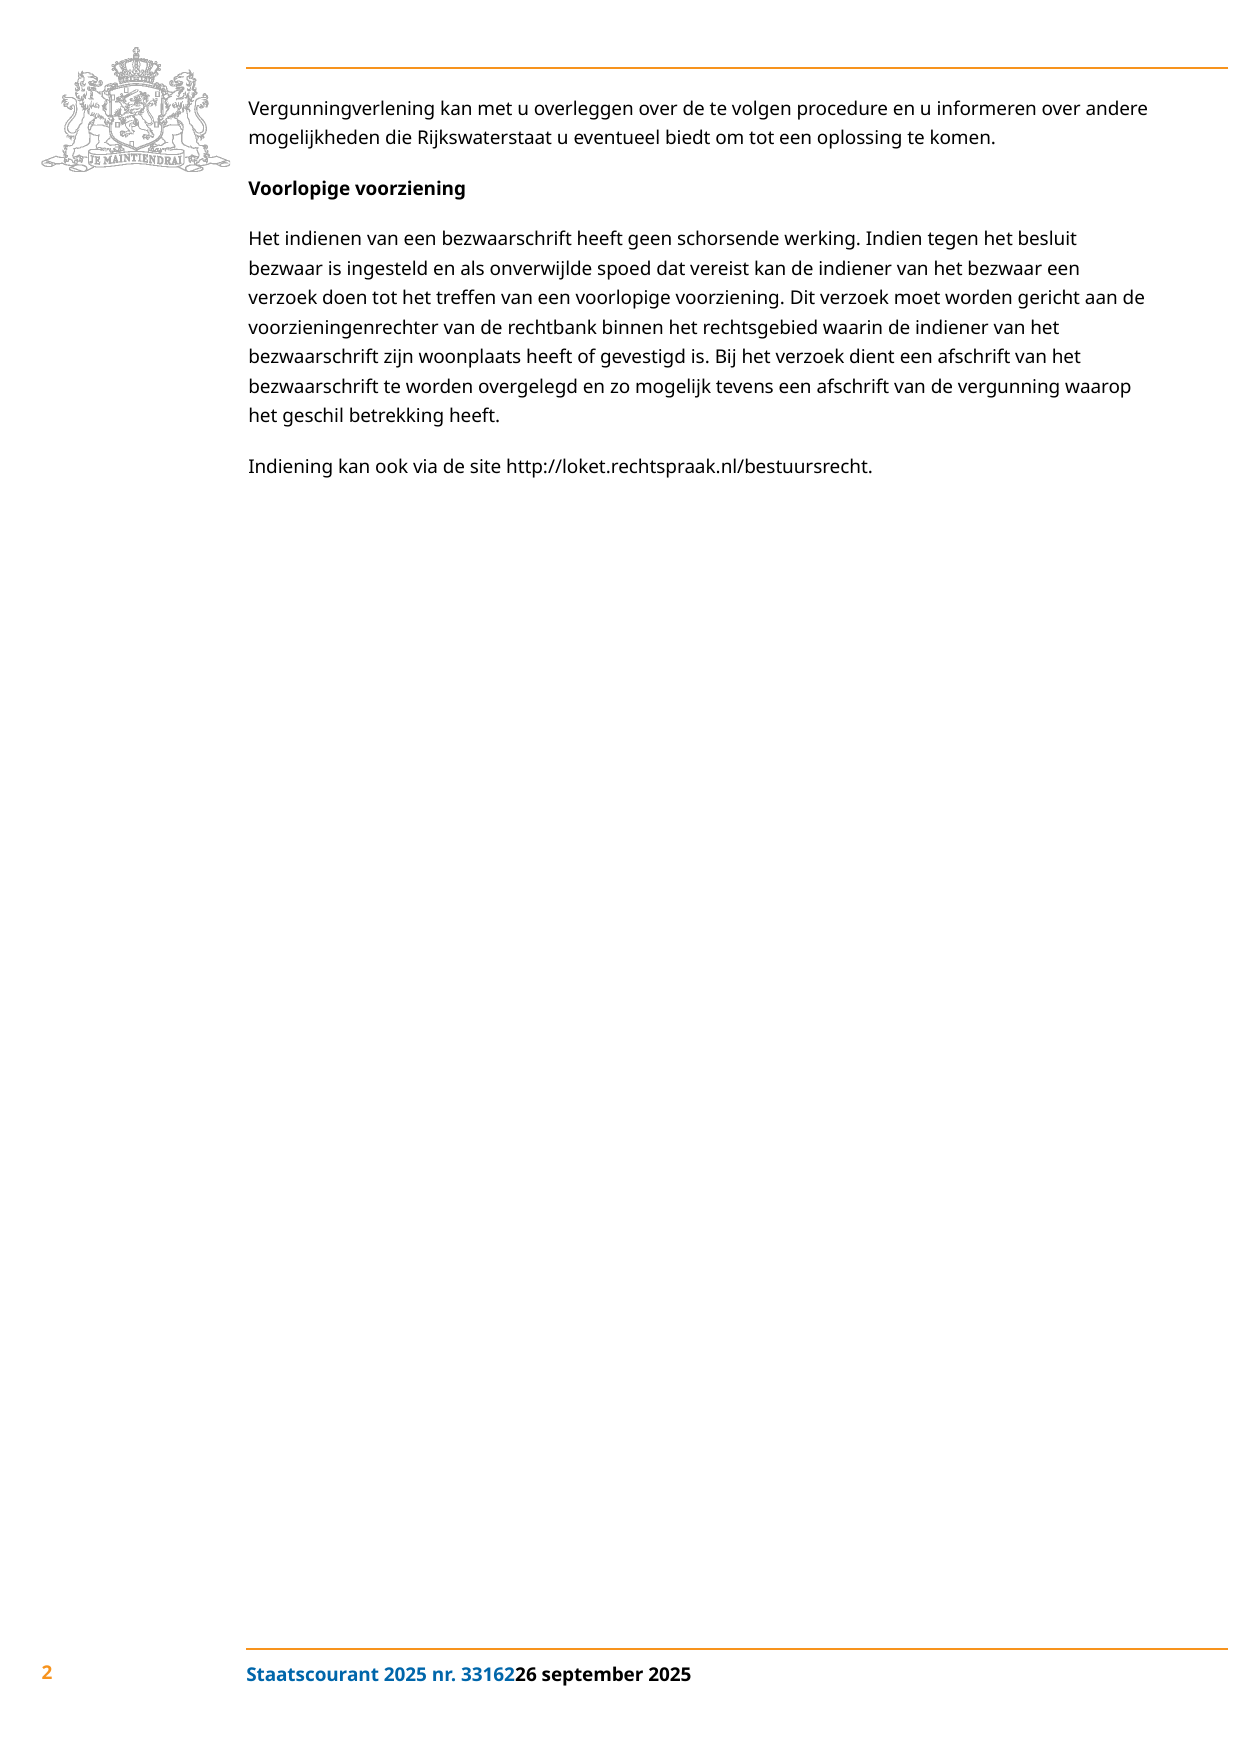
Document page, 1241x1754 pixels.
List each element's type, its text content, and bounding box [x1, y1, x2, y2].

picture [41, 47, 231, 172]
text Vergunningverlening kan met u overleggen over de te volgen procedure en u informeren over andere mogelijkheden die Rijkswaterstaat u eventueel biedt om tot een oplossing te komen. [248, 95, 1152, 150]
text Indiening kan ook via de site http://loket.rechtspraak.nl/bestuursrecht. [248, 453, 1152, 479]
text Voorlopige voorziening [248, 175, 1152, 201]
text Het indienen van een bezwaarschrift heeft geen schorsende werking. Indien tegen het besluit bezwaar is ingesteld en als onverwijlde spoed dat vereist kan de indiener van het bezwaar een verzoek doen tot het treffen van een voorlopige voorziening. Dit verzoek moet worden gericht aan de voorzieningenrechter van de rechtbank binnen het rechtsgebied waarin de indiener van het bezwaarschrift zijn woonplaats heeft of gevestigd is. Bij het verzoek dient een afschrift van het bezwaarschrift te worden overgelegd en zo mogelijk tevens een afschrift van de vergunning waarop het geschil betrekking heeft. [248, 225, 1152, 428]
